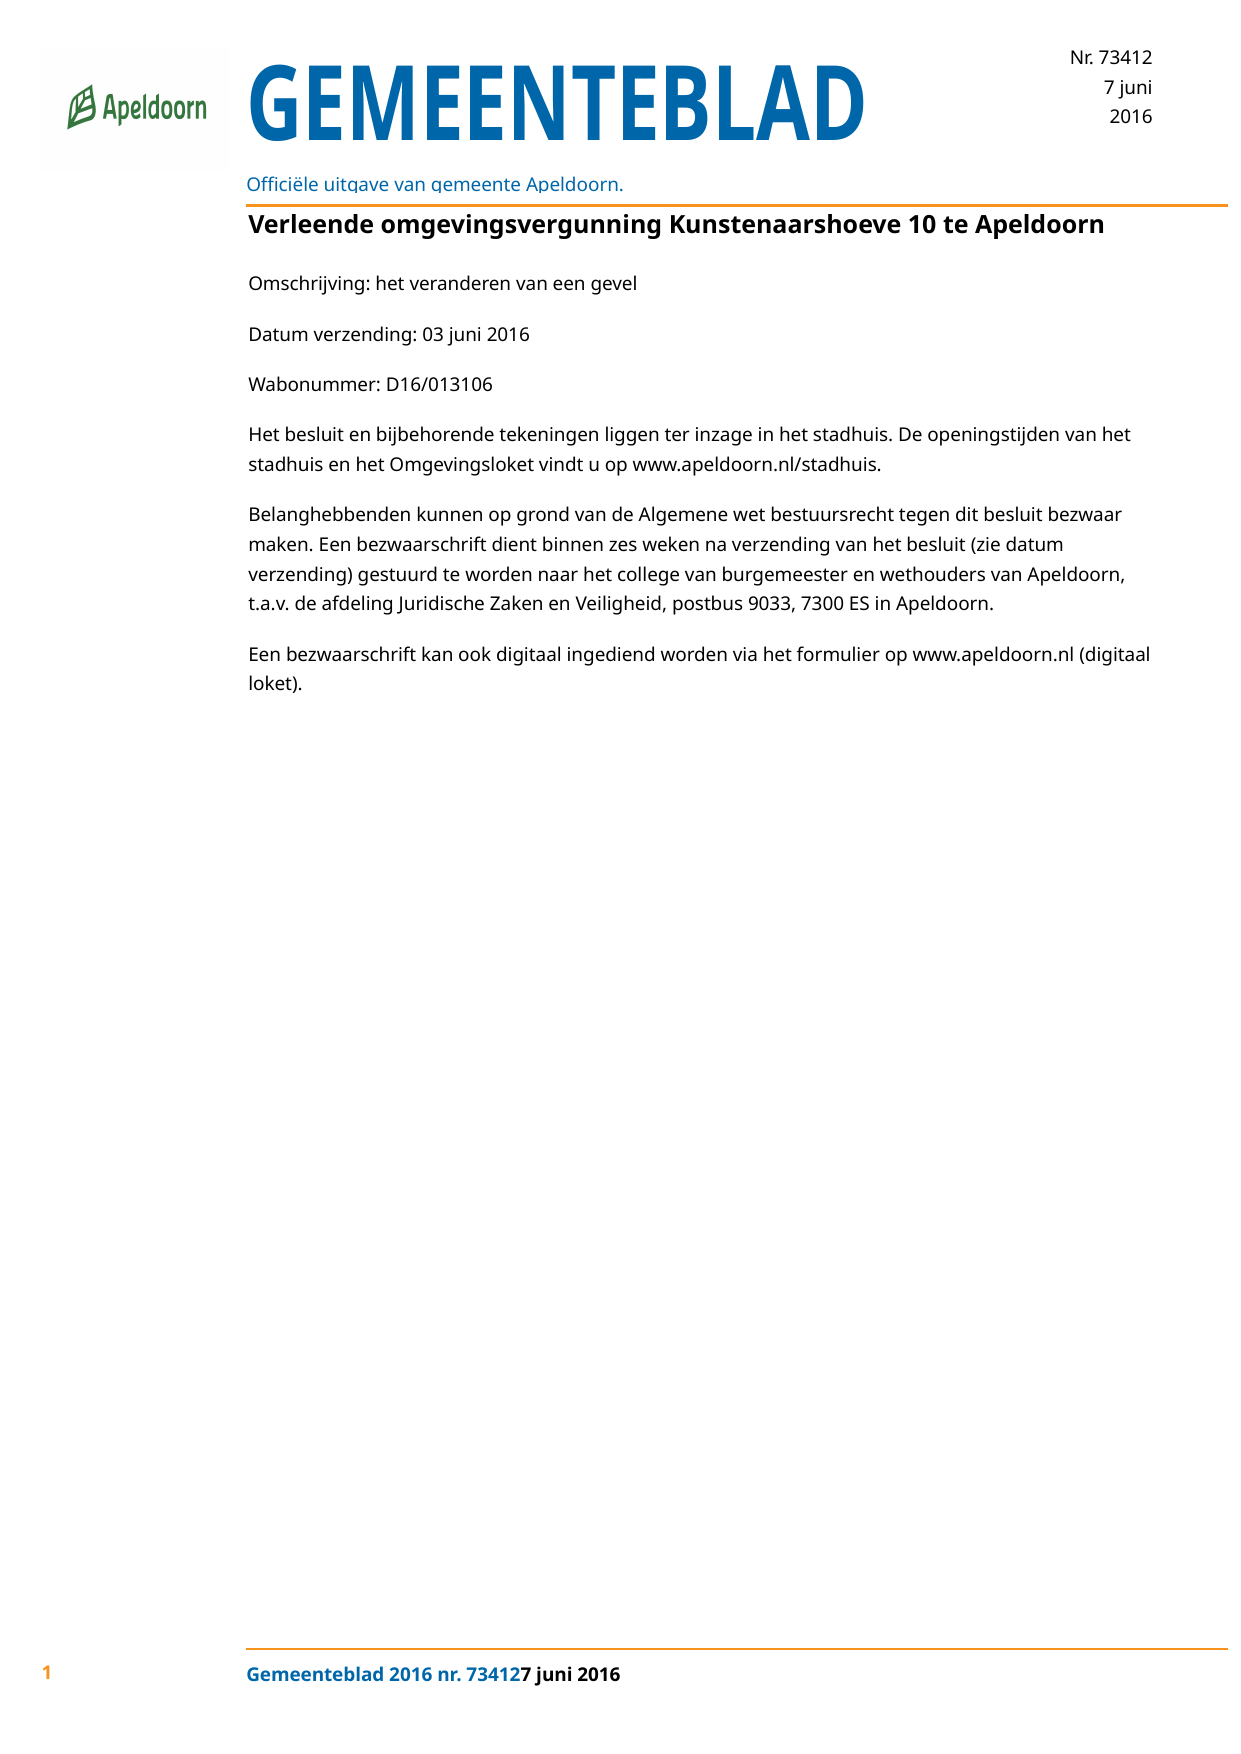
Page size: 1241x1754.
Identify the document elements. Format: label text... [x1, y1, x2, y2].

text Wabonummer: D16/013106 [248, 371, 1152, 397]
text Datum verzending: 03 juni 2016 [248, 321, 1152, 346]
text Het besluit en bijbehorende tekeningen liggen ter inzage in het stadhuis. De openingstijden van het stadhuis en het Omgevingsloket vindt u op www.apeldoorn.nl/stadhuis. [248, 422, 1152, 477]
text Belanghebbenden kunnen op grond van de Algemene wet bestuursrecht tegen dit besluit bezwaar maken. Een bezwaarschrift dient binnen zes weken na verzending van het besluit (zie datum verzending) gestuurd te worden naar het college van burgemeester en wethouders van Apeldoorn, t.a.v. de afdeling Juridische Zaken en Veiligheid, postbus 9033, 7300 ES in Apeldoorn. [248, 502, 1152, 616]
picture [41, 47, 231, 172]
text Verleende omgevingsvergunning Kunstenaarshoeve 10 te Apeldoorn [248, 207, 1152, 241]
text Een bezwaarschrift kan ook digitaal ingediend worden via het formulier op www.apeldoorn.nl (digitaal loket). [248, 641, 1152, 696]
text Omschrijving: het veranderen van een gevel [248, 270, 1152, 296]
